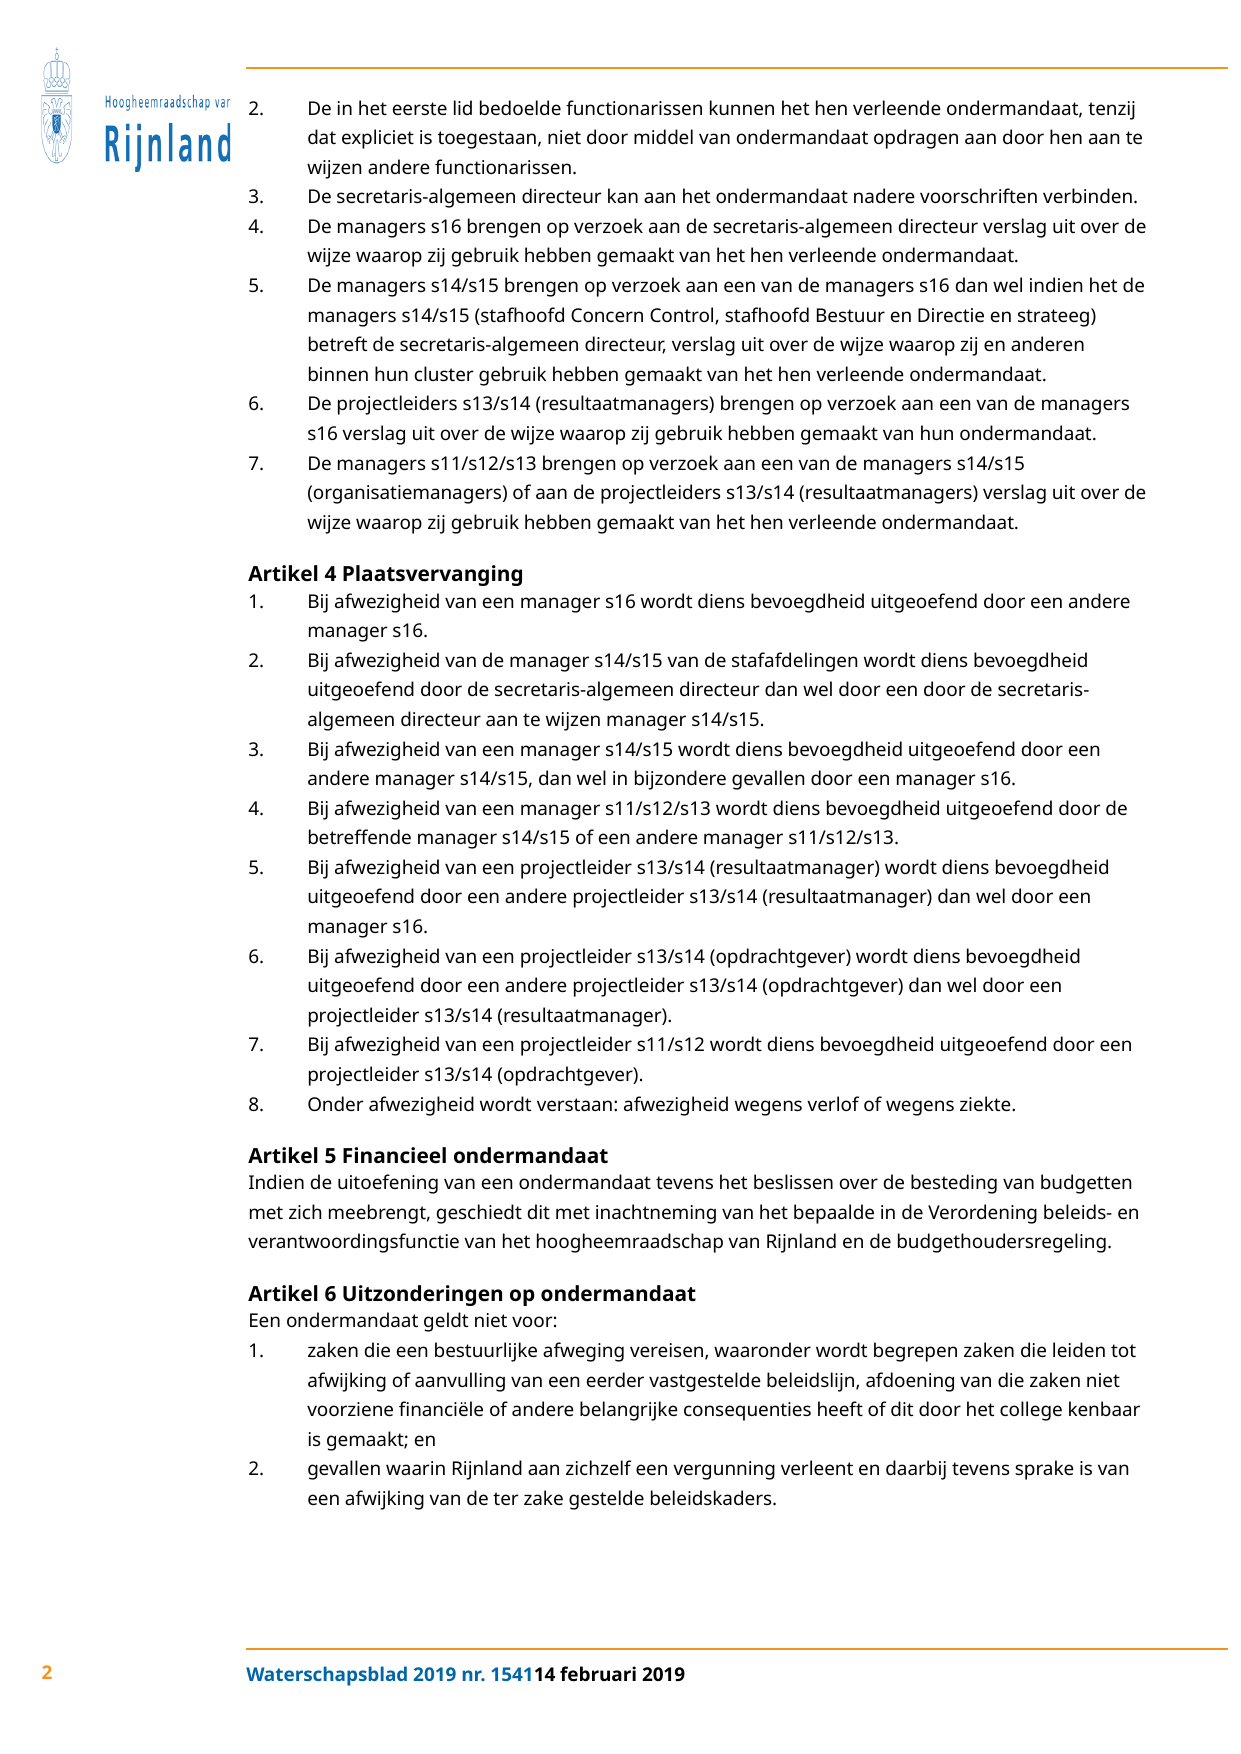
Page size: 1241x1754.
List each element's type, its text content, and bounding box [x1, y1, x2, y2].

list Bij afwezigheid van een projectleider s13/s14 (resultaatmanager) wordt diens bevoegdheid uitgeoefend door een andere projectleider s13/s14 (resultaatmanager) dan wel door een manager s16. [248, 854, 1152, 939]
list Bij afwezigheid van een manager s14/s15 wordt diens bevoegdheid uitgeoefend door een andere manager s14/s15, dan wel in bijzondere gevallen door een manager s16. [248, 736, 1152, 791]
list gevallen waarin Rijnland aan zichzelf een vergunning verleent en daarbij tevens sprake is van een afwijking van de ter zake gestelde beleidskaders. [248, 1456, 1152, 1511]
list Onder afwezigheid wordt verstaan: afwezigheid wegens verlof of wegens ziekte. [248, 1091, 1152, 1116]
text Een ondermandaat geldt niet voor: [248, 1308, 1152, 1333]
list De managers s11/s12/s13 brengen op verzoek aan een van de managers s14/s15 (organisatiemanagers) of aan de projectleiders s13/s14 (resultaatmanagers) verslag uit over de wijze waarop zij gebruik hebben gemaakt van het hen verleende ondermandaat. [248, 450, 1152, 535]
list De managers s16 brengen op verzoek aan de secretaris-algemeen directeur verslag uit over de wijze waarop zij gebruik hebben gemaakt van het hen verleende ondermandaat. [248, 213, 1152, 268]
list Bij afwezigheid van de manager s14/s15 van de stafafdelingen wordt diens bevoegdheid uitgeoefend door de secretaris-algemeen directeur dan wel door een door de secretaris-algemeen directeur aan te wijzen manager s14/s15. [248, 647, 1152, 732]
list De projectleiders s13/s14 (resultaatmanagers) brengen op verzoek aan een van de managers s16 verslag uit over de wijze waarop zij gebruik hebben gemaakt van hun ondermandaat. [248, 391, 1152, 446]
list Bij afwezigheid van een manager s16 wordt diens bevoegdheid uitgeoefend door een andere manager s16. [248, 588, 1152, 643]
text Artikel 6 Uitzonderingen op ondermandaat [248, 1279, 1152, 1308]
text Indien de uitoefening van een ondermandaat tevens het beslissen over de besteding van budgetten met zich meebrengt, geschiedt dit met inachtneming van het bepaalde in de Verordening beleids- en verantwoordingsfunctie van het hoogheemraadschap van Rijnland en de budgethoudersregeling. [248, 1169, 1152, 1254]
list De in het eerste lid bedoelde functionarissen kunnen het hen verleende ondermandaat, tenzij dat expliciet is toegestaan, niet door middel van ondermandaat opdragen aan door hen aan te wijzen andere functionarissen. [248, 95, 1152, 180]
list Bij afwezigheid van een manager s11/s12/s13 wordt diens bevoegdheid uitgeoefend door de betreffende manager s14/s15 of een andere manager s11/s12/s13. [248, 795, 1152, 850]
text Artikel 4 Plaatsvervanging [248, 559, 1152, 588]
list De managers s14/s15 brengen op verzoek aan een van de managers s16 dan wel indien het de managers s14/s15 (stafhoofd Concern Control, stafhoofd Bestuur en Directie en strateeg) betreft de secretaris-algemeen directeur, verslag uit over de wijze waarop zij en anderen binnen hun cluster gebruik hebben gemaakt van het hen verleende ondermandaat. [248, 272, 1152, 387]
list De secretaris-algemeen directeur kan aan het ondermandaat nadere voorschriften verbinden. [248, 183, 1152, 209]
text Artikel 5 Financieel ondermandaat [248, 1141, 1152, 1169]
list Bij afwezigheid van een projectleider s13/s14 (opdrachtgever) wordt diens bevoegdheid uitgeoefend door een andere projectleider s13/s14 (opdrachtgever) dan wel door een projectleider s13/s14 (resultaatmanager). [248, 943, 1152, 1028]
list Bij afwezigheid van een projectleider s11/s12 wordt diens bevoegdheid uitgeoefend door een projectleider s13/s14 (opdrachtgever). [248, 1032, 1152, 1087]
picture [41, 47, 231, 172]
list zaken die een bestuurlijke afweging vereisen, waaronder wordt begrepen zaken die leiden tot afwijking of aanvulling van een eerder vastgestelde beleidslijn, afdoening van die zaken niet voorziene financiële of andere belangrijke consequenties heeft of dit door het college kenbaar is gemaakt; en [248, 1337, 1152, 1452]
